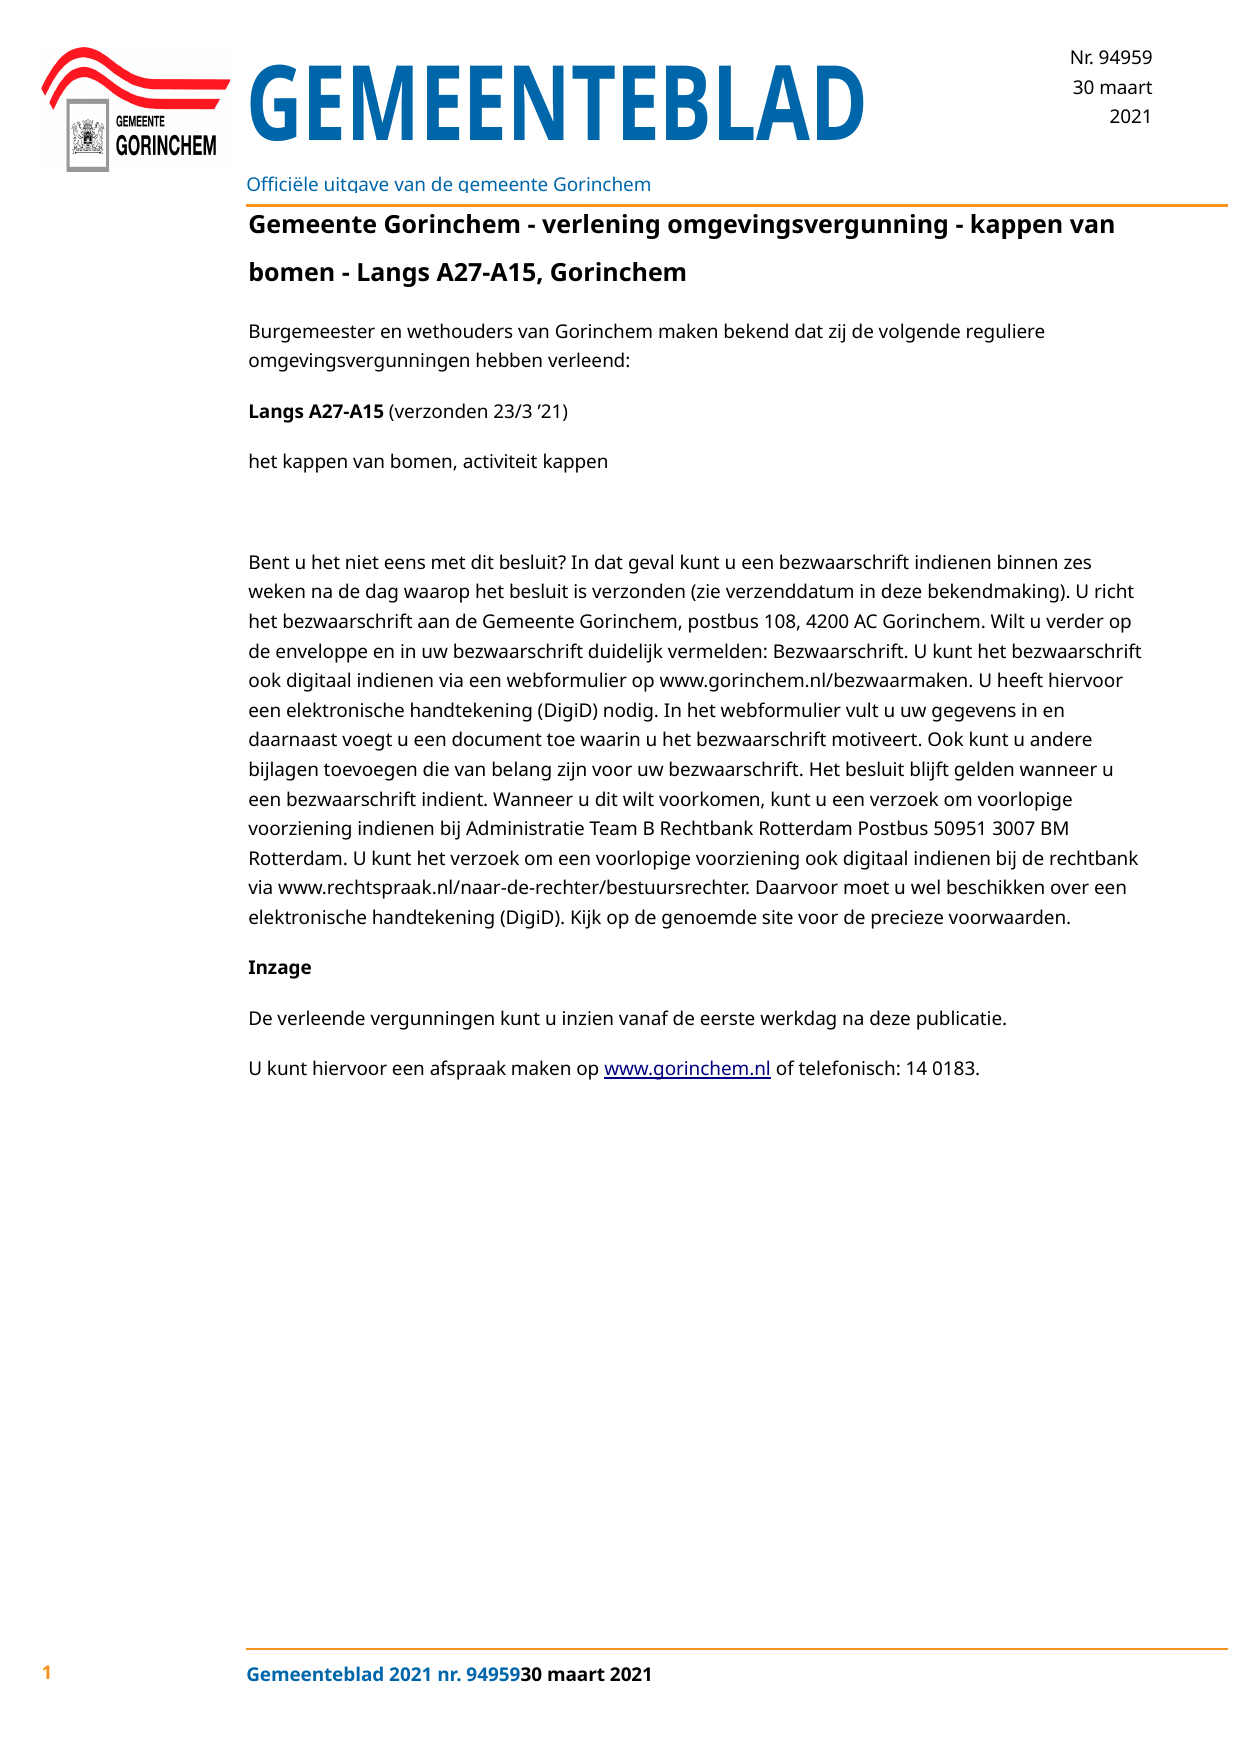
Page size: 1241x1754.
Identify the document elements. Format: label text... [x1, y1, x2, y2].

text Gemeente Gorinchem - verlening omgevingsvergunning - kappen van bomen - Langs A27-A15, Gorinchem [248, 207, 1152, 288]
text De verleende vergunningen kunt u inzien vanaf de eerste werkdag na deze publicatie. [248, 1005, 1152, 1031]
text Inzage [248, 954, 1152, 980]
text Langs A27-A15 (verzonden 23/3 ’21) [248, 398, 1152, 424]
text Bent u het niet eens met dit besluit? In dat geval kunt u een bezwaarschrift indienen binnen zes weken na de dag waarop het besluit is verzonden (zie verzenddatum in deze bekendmaking). U richt het bezwaarschrift aan de Gemeente Gorinchem, postbus 108, 4200 AC Gorinchem. Wilt u verder op de enveloppe en in uw bezwaarschrift duidelijk vermelden: Bezwaarschrift. U kunt het bezwaarschrift ook digitaal indienen via een webformulier op www.gorinchem.nl/bezwaarmaken. U heeft hiervoor een elektronische handtekening (DigiD) nodig. In het webformulier vult u uw gegevens in en daarnaast voegt u een document toe waarin u het bezwaarschrift motiveert. Ook kunt u andere bijlagen toevoegen die van belang zijn voor uw bezwaarschrift. Het besluit blijft gelden wanneer u een bezwaarschrift indient. Wanneer u dit wilt voorkomen, kunt u een verzoek om voorlopige voorziening indienen bij Administratie Team B Rechtbank Rotterdam Postbus 50951 3007 BM Rotterdam. U kunt het verzoek om een voorlopige voorziening ook digitaal indienen bij de rechtbank via www.rechtspraak.nl/naar-de-rechter/bestuursrechter. Daarvoor moet u wel beschikken over een elektronische handtekening (DigiD). Kijk op de genoemde site voor de precieze voorwaarden. [248, 549, 1152, 930]
picture [41, 47, 231, 172]
text U kunt hiervoor een afspraak maken op www.gorinchem.nl of telefonisch: 14 0183. [248, 1055, 1152, 1081]
text het kappen van bomen, activiteit kappen [248, 448, 1152, 474]
text Burgemeester en wethouders van Gorinchem maken bekend dat zij de volgende reguliere omgevingsvergunningen hebben verleend: [248, 318, 1152, 373]
